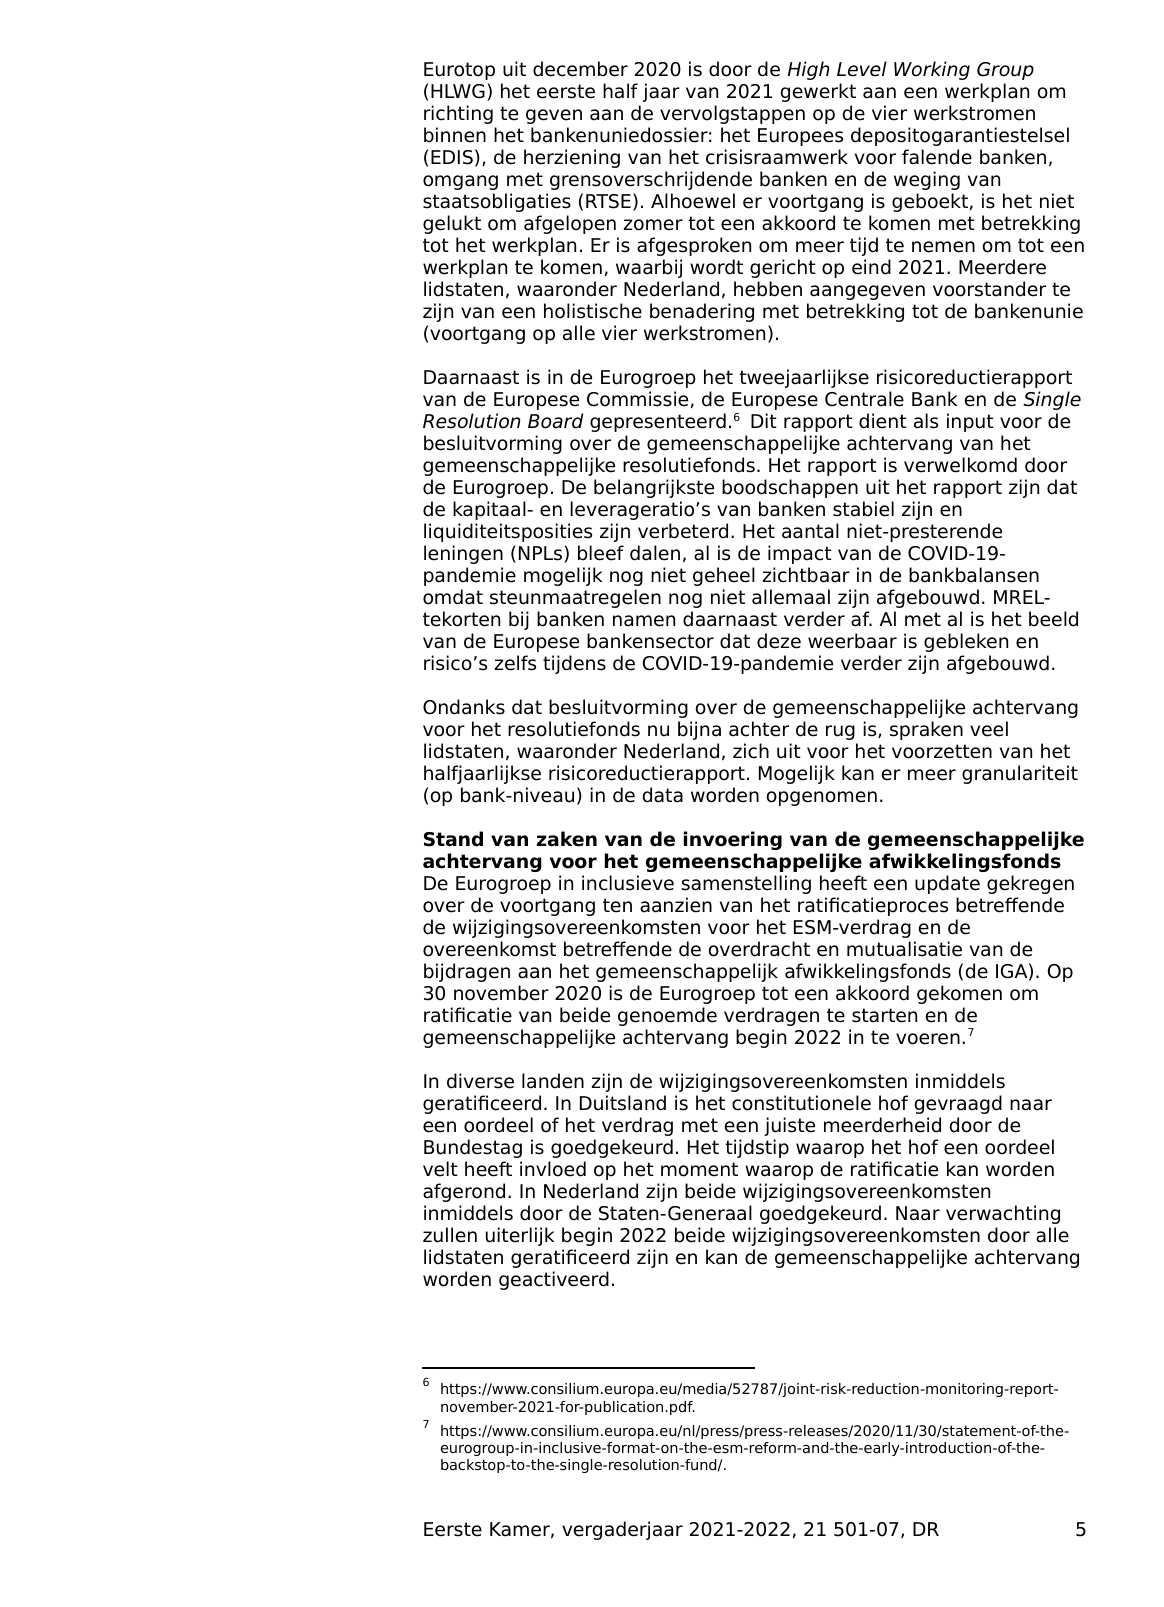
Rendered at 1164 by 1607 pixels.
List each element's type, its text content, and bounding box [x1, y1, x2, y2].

text Daarnaast is in de Eurogroep het tweejaarlijkse risicoreductierapport van de Europese Commissie, de Europese Centrale Bank en de Single Resolution Board gepresenteerd. Dit rapport dient als input voor de besluitvorming over de gemeenschappelijke achtervang van het gemeenschappelijke resolutiefonds. Het rapport is verwelkomd door de Eurogroep. De belangrijkste boodschappen uit het rapport zijn dat de kapitaal- en leverageratio’s van banken stabiel zijn en liquiditeitsposities zijn verbeterd. Het aantal niet-presterende leningen (NPLs) bleef dalen, al is de impact van de COVID-19-pandemie mogelijk nog niet geheel zichtbaar in de bankbalansen omdat steunmaatregelen nog niet allemaal zijn afgebouwd. MREL-tekorten bij banken namen daarnaast verder af. Al met al is het beeld van de Europese bankensector dat deze weerbaar is gebleken en risico’s zelfs tijdens de COVID-19-pandemie verder zijn afgebouwd. [422, 367, 1087, 675]
text Ondanks dat besluitvorming over de gemeenschappelijke achtervang voor het resolutiefonds nu bijna achter de rug is, spraken veel lidstaten, waaronder Nederland, zich uit voor het voorzetten van het halfjaarlijkse risicoreductierapport. Mogelijk kan er meer granulariteit (op bank-niveau) in de data worden opgenomen. [422, 697, 1087, 807]
text De Eurogroep in inclusieve samenstelling heeft een update gekregen over de voortgang ten aanzien van het ratificatieproces betreffende de wijzigingsovereenkomsten voor het ESM-verdrag en de overeenkomst betreffende de overdracht en mutualisatie van de bijdragen aan het gemeenschappelijk afwikkelingsfonds (de IGA). Op 30 november 2020 is de Eurogroep tot een akkoord gekomen om ratificatie van beide genoemde verdragen te starten en de gemeenschappelijke achtervang begin 2022 in te voeren. [422, 873, 1087, 1049]
subtitle Stand van zaken van de invoering van de gemeenschappelijke achtervang voor het gemeenschappelijke afwikkelingsfonds [422, 829, 1087, 873]
text In diverse landen zijn de wijzigingsovereenkomsten inmiddels geratificeerd. In Duitsland is het constitutionele hof gevraagd naar een oordeel of het verdrag met een juiste meerderheid door de Bundestag is goedgekeurd. Het tijdstip waarop het hof een oordeel velt heeft invloed op het moment waarop de ratificatie kan worden afgerond. In Nederland zijn beide wijzigingsovereenkomsten inmiddels door de Staten-Generaal goedgekeurd. Naar verwachting zullen uiterlijk begin 2022 beide wijzigingsovereenkomsten door alle lidstaten geratificeerd zijn en kan de gemeenschappelijke achtervang worden geactiveerd. [422, 1071, 1087, 1291]
text https://www.consilium.europa.eu/nl/press/press-releases/2020/11/30/statement-of-the-eurogroup-in-inclusive-format-on-the-esm-reform-and-the-early-introduction-of-the-backstop-to-the-single-resolution-fund/. [422, 1418, 1087, 1474]
text Eurotop uit december 2020 is door de High Level Working Group (HLWG) het eerste half jaar van 2021 gewerkt aan een werkplan om richting te geven aan de vervolgstappen op de vier werkstromen binnen het bankenuniedossier: het Europees depositogarantiestelsel (EDIS), de herziening van het crisisraamwerk voor falende banken, omgang met grensoverschrijdende banken en de weging van staatsobligaties (RTSE). Alhoewel er voortgang is geboekt, is het niet gelukt om afgelopen zomer tot een akkoord te komen met betrekking tot het werkplan. Er is afgesproken om meer tijd te nemen om tot een werkplan te komen, waarbij wordt gericht op eind 2021. Meerdere lidstaten, waaronder Nederland, hebben aangegeven voorstander te zijn van een holistische benadering met betrekking tot de bankenunie (voortgang op alle vier werkstromen). [422, 59, 1087, 345]
text https://www.consilium.europa.eu/media/52787/joint-risk-reduction-monitoring-report-november-2021-for-publication.pdf. [422, 1377, 1087, 1416]
